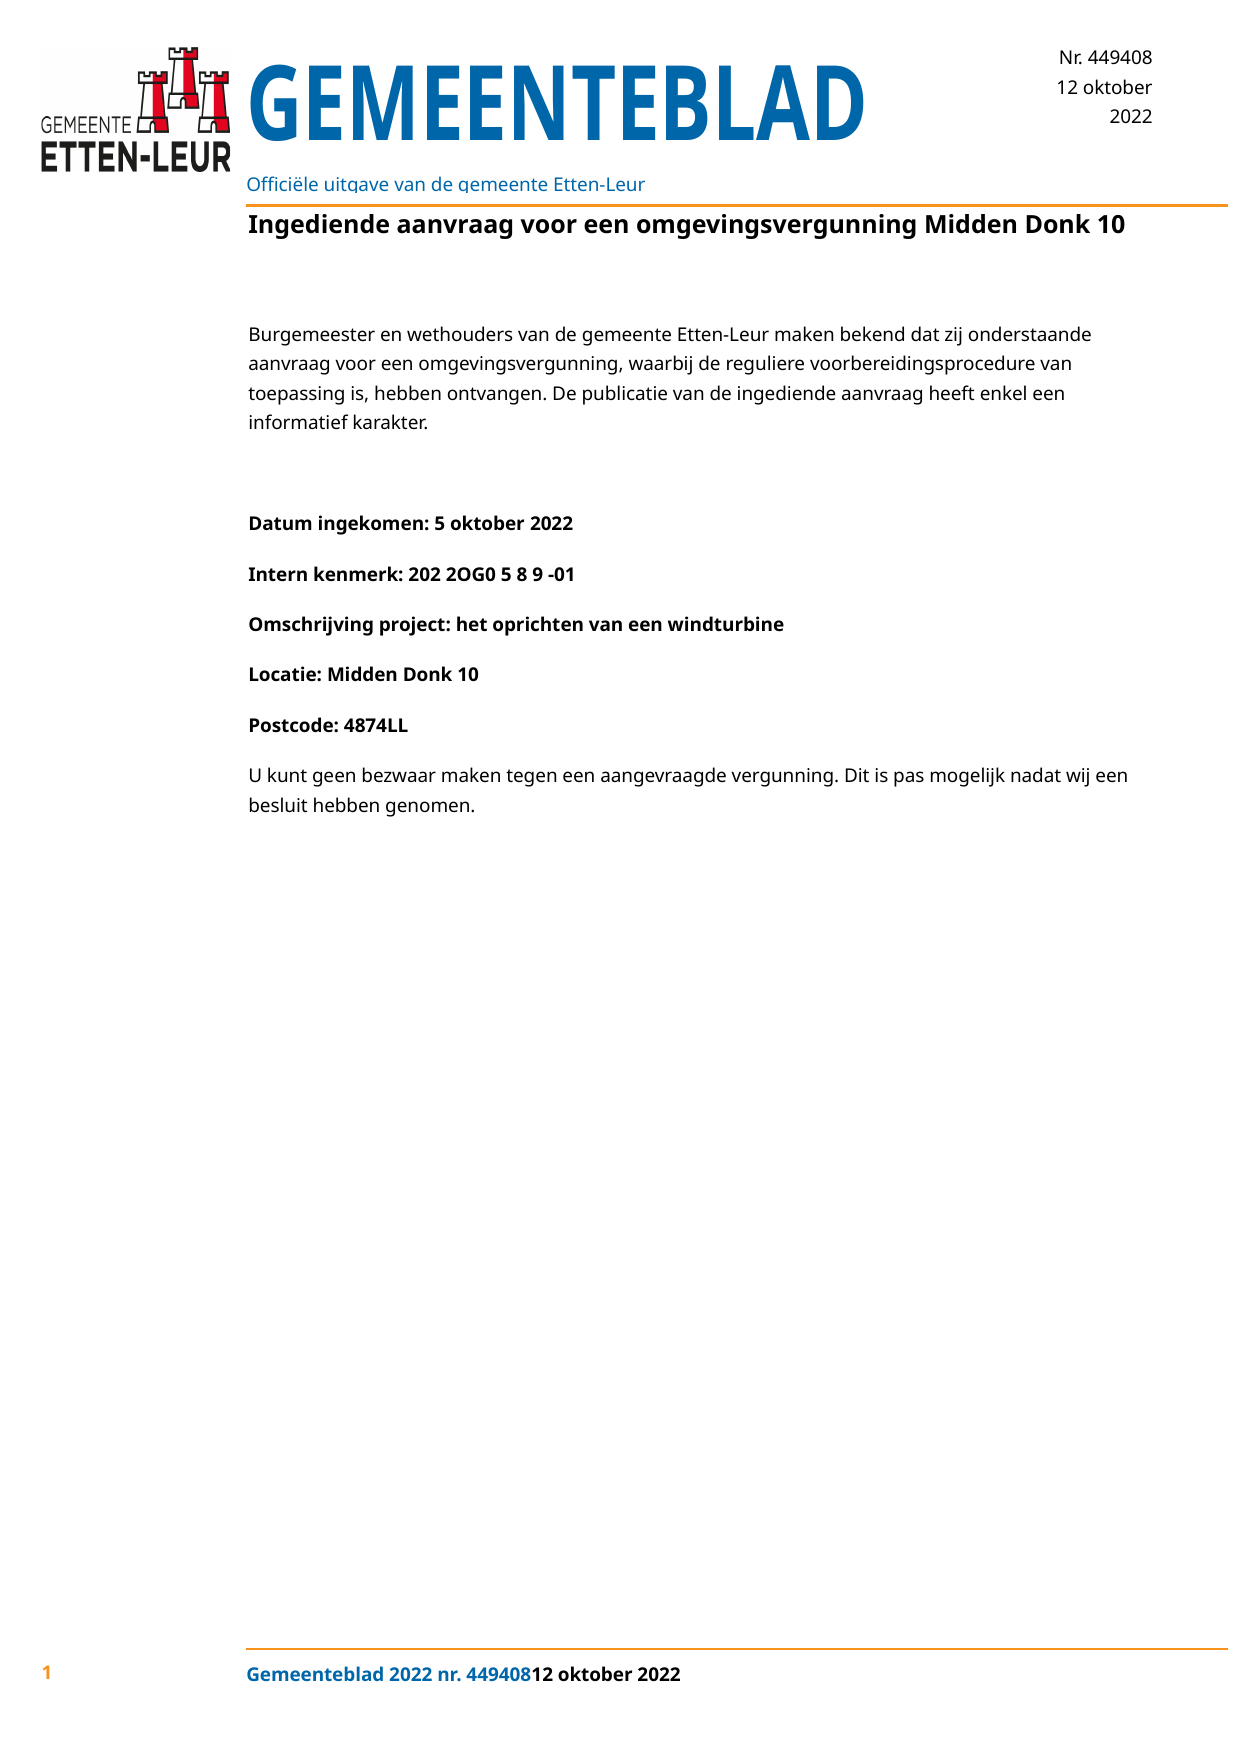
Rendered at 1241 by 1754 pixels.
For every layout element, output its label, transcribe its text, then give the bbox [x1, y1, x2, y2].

text Postcode: 4874LL [248, 712, 1152, 738]
text U kunt geen bezwaar maken tegen een aangevraagde vergunning. Dit is pas mogelijk nadat wij een besluit hebben genomen. [248, 762, 1152, 818]
text Intern kenmerk: 202 2OG0 5 8 9 -01 [248, 561, 1152, 586]
text Omschrijving project: het oprichten van een windturbine [248, 611, 1152, 637]
text Ingediende aanvraag voor een omgevingsvergunning Midden Donk 10 [248, 207, 1152, 241]
text Burgemeester en wethouders van de gemeente Etten-Leur maken bekend dat zij onderstaande aanvraag voor een omgevingsvergunning, waarbij de reguliere voorbereidingsprocedure van toepassing is, hebben ontvangen. De publicatie van de ingediende aanvraag heeft enkel een informatief karakter. [248, 321, 1152, 435]
text Locatie: Midden Donk 10 [248, 662, 1152, 687]
text Datum ingekomen: 5 oktober 2022 [248, 510, 1152, 536]
picture [41, 47, 231, 172]
